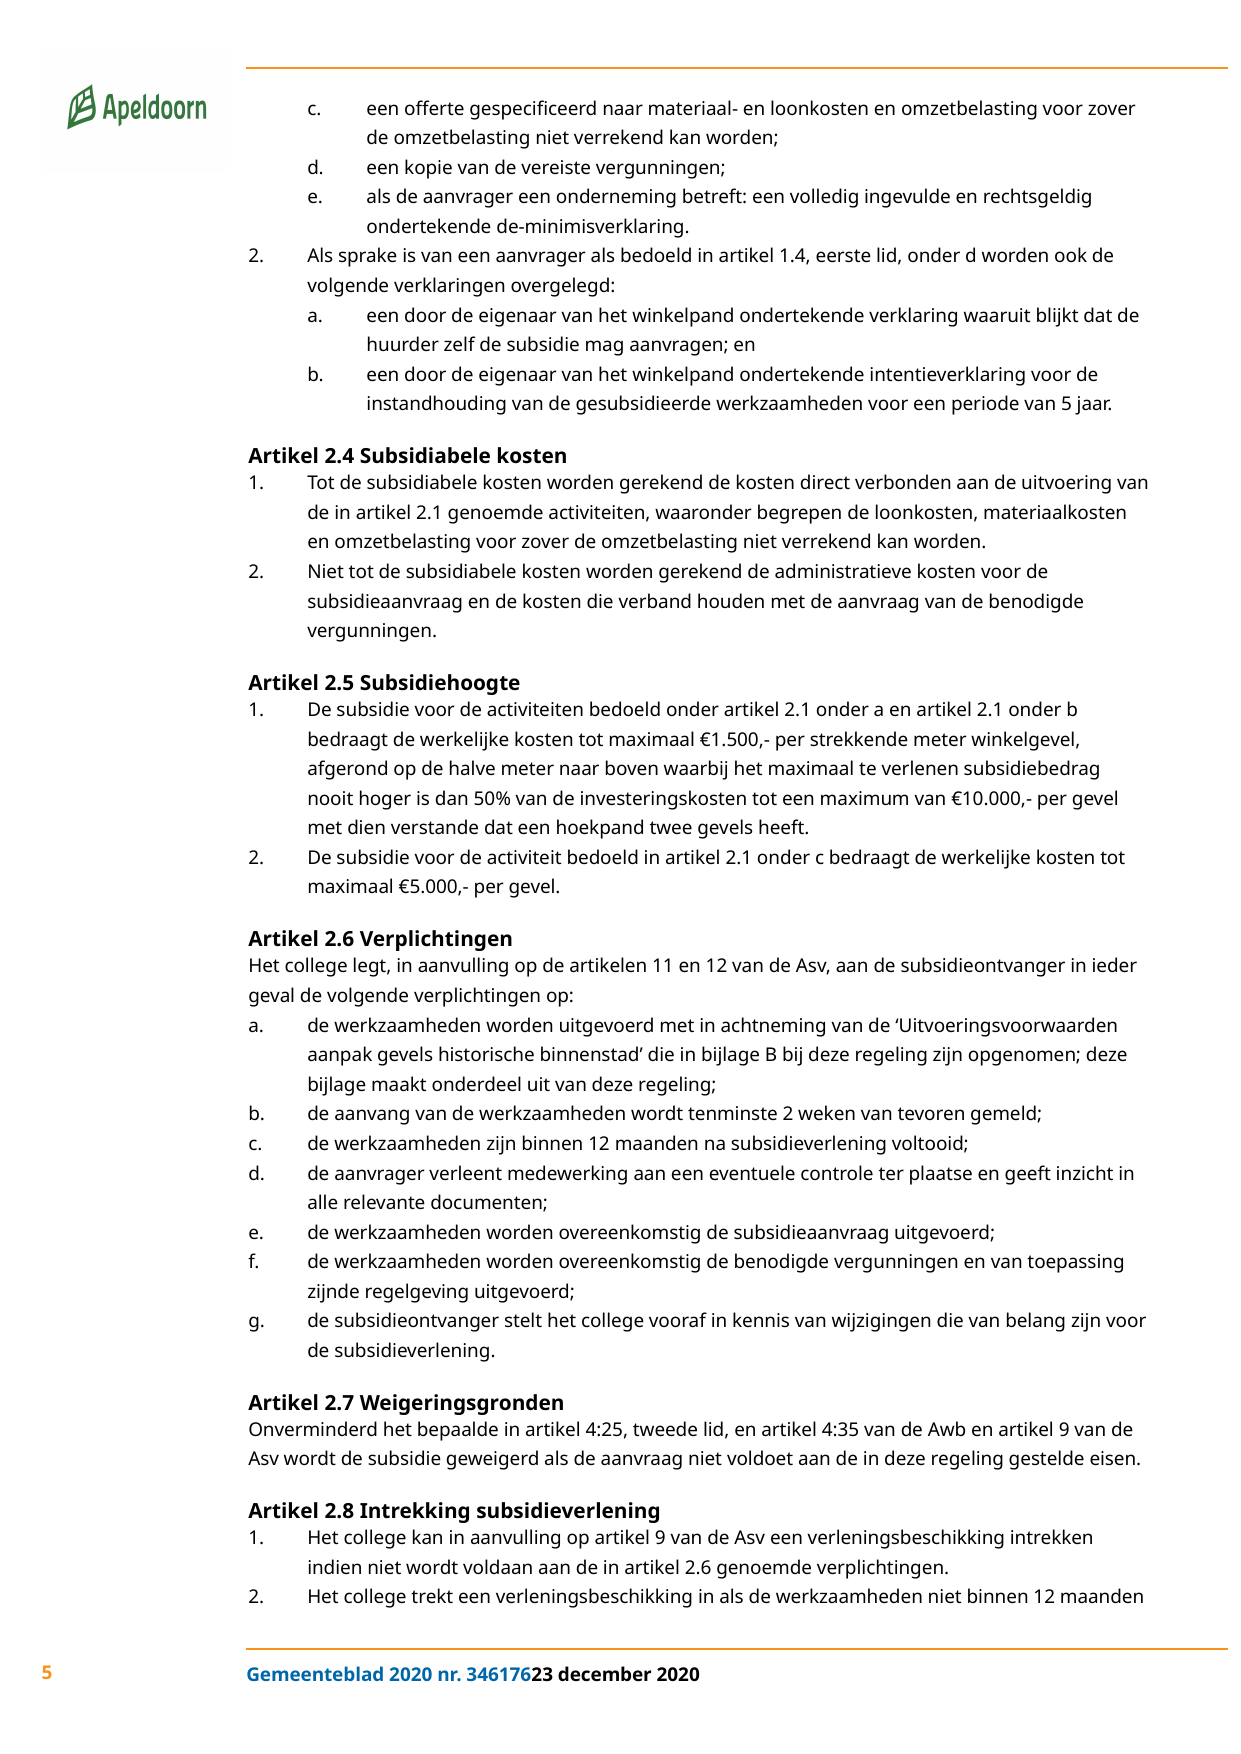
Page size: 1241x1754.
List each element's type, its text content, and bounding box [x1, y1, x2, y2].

text Het college legt, in aanvulling op de artikelen 11 en 12 van de Asv, aan de subsidieontvanger in ieder geval de volgende verplichtingen op: [248, 953, 1152, 1008]
text Artikel 2.6 Verplichtingen [248, 924, 1152, 953]
list de werkzaamheden worden overeenkomstig de benodigde vergunningen en van toepassing zijnde regelgeving uitgevoerd; [248, 1248, 1152, 1304]
text Artikel 2.8 Intrekking subsidieverlening [248, 1496, 1152, 1524]
text Artikel 2.7 Weigeringsgronden [248, 1388, 1152, 1416]
text Onverminderd het bepaalde in artikel 4:25, tweede lid, en artikel 4:35 van de Awb en artikel 9 van de Asv wordt de subsidie geweigerd als de aanvraag niet voldoet aan de in deze regeling gestelde eisen. [248, 1416, 1152, 1471]
list De subsidie voor de activiteit bedoeld in artikel 2.1 onder c bedraagt de werkelijke kosten tot maximaal €5.000,- per gevel. [248, 844, 1152, 899]
text Artikel 2.5 Subsidiehoogte [248, 668, 1152, 696]
text Artikel 2.4 Subsidiabele kosten [248, 441, 1152, 469]
list De subsidie voor de activiteiten bedoeld onder artikel 2.1 onder a en artikel 2.1 onder b bedraagt de werkelijke kosten tot maximaal €1.500,- per strekkende meter winkelgevel, afgerond op de halve meter naar boven waarbij het maximaal te verlenen subsidiebedrag nooit hoger is dan 50% van de investeringskosten tot een maximum van €10.000,- per gevel met dien verstande dat een hoekpand twee gevels heeft. [248, 696, 1152, 840]
list Het college kan in aanvulling op artikel 9 van de Asv een verleningsbeschikking intrekken indien niet wordt voldaan aan de in artikel 2.6 genoemde verplichtingen. [248, 1524, 1152, 1580]
list de aanvang van de werkzaamheden wordt tenminste 2 weken van tevoren gemeld; [248, 1101, 1152, 1126]
list als de aanvrager een onderneming betreft: een volledig ingevulde en rechtsgeldig ondertekende de-minimisverklaring. [307, 183, 1152, 239]
list een kopie van de vereiste vergunningen; [307, 154, 1152, 180]
list de werkzaamheden worden uitgevoerd met in achtneming van de ‘Uitvoeringsvoorwaarden aanpak gevels historische binnenstad’ die in bijlage B bij deze regeling zijn opgenomen; deze bijlage maakt onderdeel uit van deze regeling; [248, 1012, 1152, 1097]
list een door de eigenaar van het winkelpand ondertekende verklaring waaruit blijkt dat de huurder zelf de subsidie mag aanvragen; en [307, 302, 1152, 357]
list de werkzaamheden worden overeenkomstig de subsidieaanvraag uitgevoerd; [248, 1219, 1152, 1244]
list de werkzaamheden zijn binnen 12 maanden na subsidieverlening voltooid; [248, 1130, 1152, 1156]
list Niet tot de subsidiabele kosten worden gerekend de administratieve kosten voor de subsidieaanvraag en de kosten die verband houden met de aanvraag van de benodigde vergunningen. [248, 558, 1152, 643]
list Als sprake is van een aanvrager als bedoeld in artikel 1.4, eerste lid, onder d worden ook de volgende verklaringen overgelegd: [248, 243, 1152, 298]
list een offerte gespecificeerd naar materiaal- en loonkosten en omzetbelasting voor zover de omzetbelasting niet verrekend kan worden; [307, 95, 1152, 150]
list een door de eigenaar van het winkelpand ondertekende intentieverklaring voor de instandhouding van de gesubsidieerde werkzaamheden voor een periode van 5 jaar. [307, 361, 1152, 416]
list de subsidieontvanger stelt het college vooraf in kennis van wijzigingen die van belang zijn voor de subsidieverlening. [248, 1308, 1152, 1363]
list de aanvrager verleent medewerking aan een eventuele controle ter plaatse en geeft inzicht in alle relevante documenten; [248, 1160, 1152, 1215]
list Tot de subsidiabele kosten worden gerekend de kosten direct verbonden aan de uitvoering van de in artikel 2.1 genoemde activiteiten, waaronder begrepen de loonkosten, materiaalkosten en omzetbelasting voor zover de omzetbelasting niet verrekend kan worden. [248, 469, 1152, 554]
list Het college trekt een verleningsbeschikking in als de werkzaamheden niet binnen 12 maanden [248, 1584, 1152, 1609]
picture [41, 47, 231, 172]
